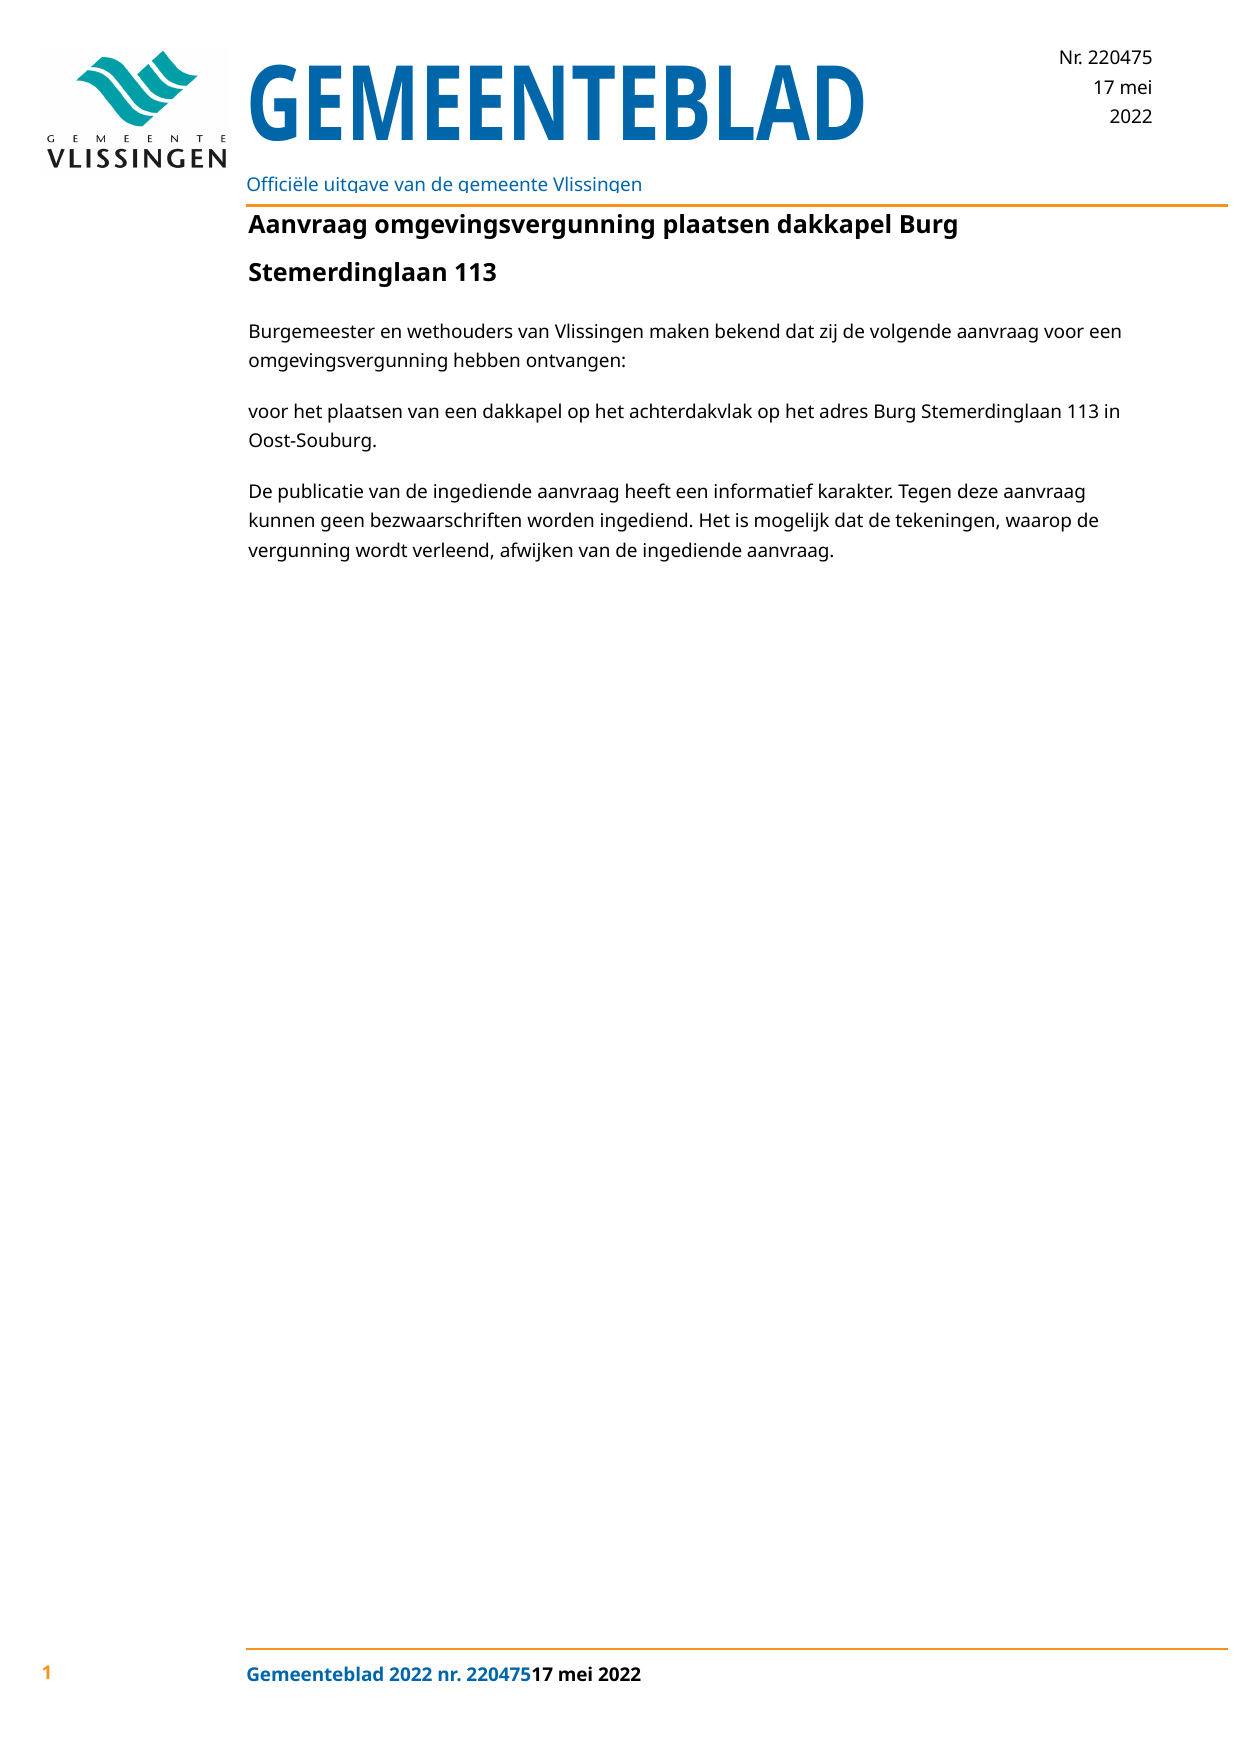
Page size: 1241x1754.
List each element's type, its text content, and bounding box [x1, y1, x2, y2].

text Burgemeester en wethouders van Vlissingen maken bekend dat zij de volgende aanvraag voor een omgevingsvergunning hebben ontvangen: [248, 318, 1152, 373]
text De publicatie van de ingediende aanvraag heeft een informatief karakter. Tegen deze aanvraag kunnen geen bezwaarschriften worden ingediend. Het is mogelijk dat de tekeningen, waarop de vergunning wordt verleend, afwijken van de ingediende aanvraag. [248, 478, 1152, 563]
text Aanvraag omgevingsvergunning plaatsen dakkapel Burg Stemerdinglaan 113 [248, 207, 1152, 288]
picture [41, 47, 231, 172]
text voor het plaatsen van een dakkapel op het achterdakvlak op het adres Burg Stemerdinglaan 113 in Oost-Souburg. [248, 398, 1152, 453]
